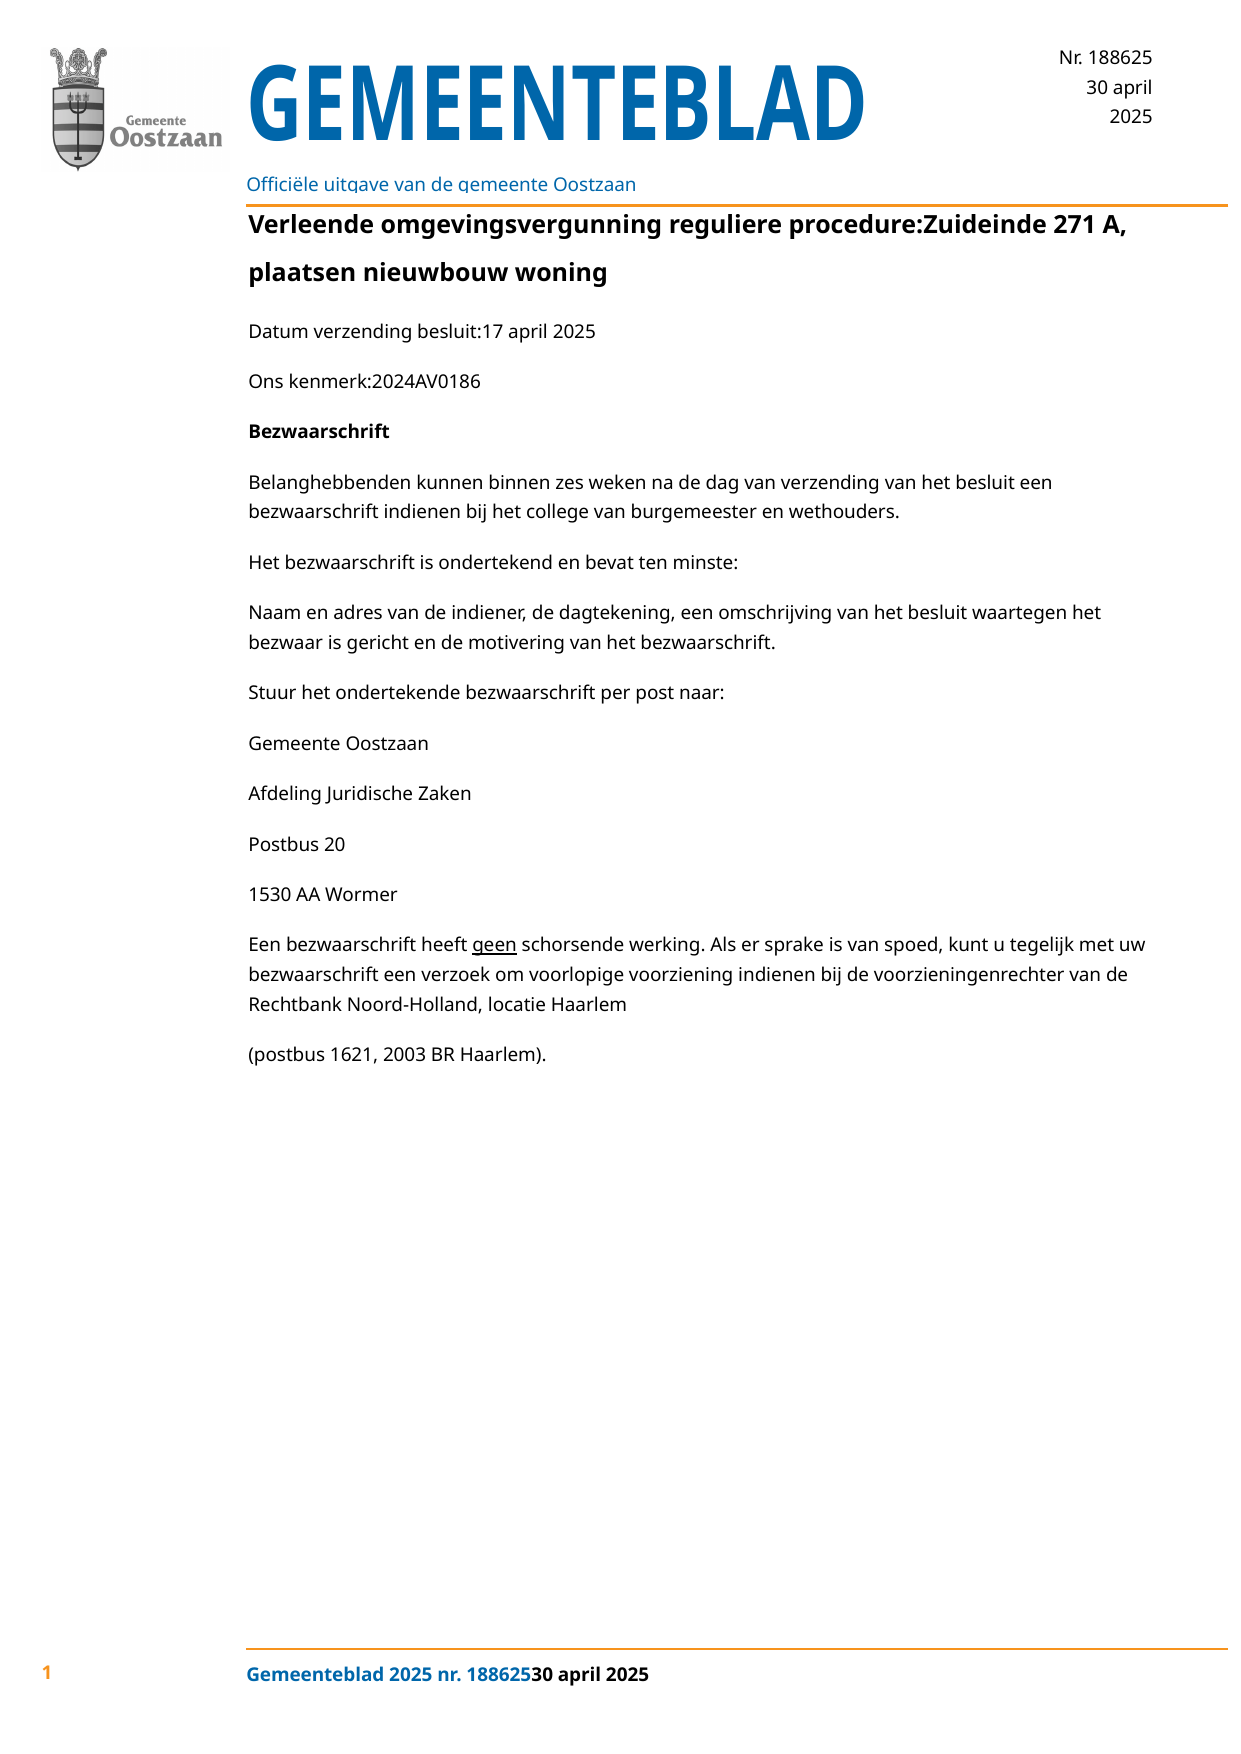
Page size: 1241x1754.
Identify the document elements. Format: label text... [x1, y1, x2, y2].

text Postbus 20 [248, 831, 1152, 857]
text Afdeling Juridische Zaken [248, 780, 1152, 806]
text Datum verzending besluit:17 april 2025 [248, 318, 1152, 344]
text Een bezwaarschrift heeft geen schorsende werking. Als er sprake is van spoed, kunt u tegelijk met uw bezwaarschrift een verzoek om voorlopige voorziening indienen bij de voorzieningenrechter van de Rechtbank Noord-Holland, locatie Haarlem [248, 932, 1152, 1017]
picture [41, 47, 231, 172]
text Belanghebbenden kunnen binnen zes weken na de dag van verzending van het besluit een bezwaarschrift indienen bij het college van burgemeester en wethouders. [248, 469, 1152, 524]
text Het bezwaarschrift is ondertekend en bevat ten minste: [248, 549, 1152, 575]
text (postbus 1621, 2003 BR Haarlem). [248, 1041, 1152, 1067]
text 1530 AA Wormer [248, 881, 1152, 907]
text Ons kenmerk:2024AV0186 [248, 368, 1152, 394]
text Naam en adres van de indiener, de dagtekening, een omschrijving van het besluit waartegen het bezwaar is gericht en de motivering van het bezwaarschrift. [248, 599, 1152, 655]
text Verleende omgevingsvergunning reguliere procedure:Zuideinde 271 A, plaatsen nieuwbouw woning [248, 207, 1152, 288]
text Stuur het ondertekende bezwaarschrift per post naar: [248, 679, 1152, 705]
text Gemeente Oostzaan [248, 730, 1152, 756]
text Bezwaarschrift [248, 419, 1152, 444]
